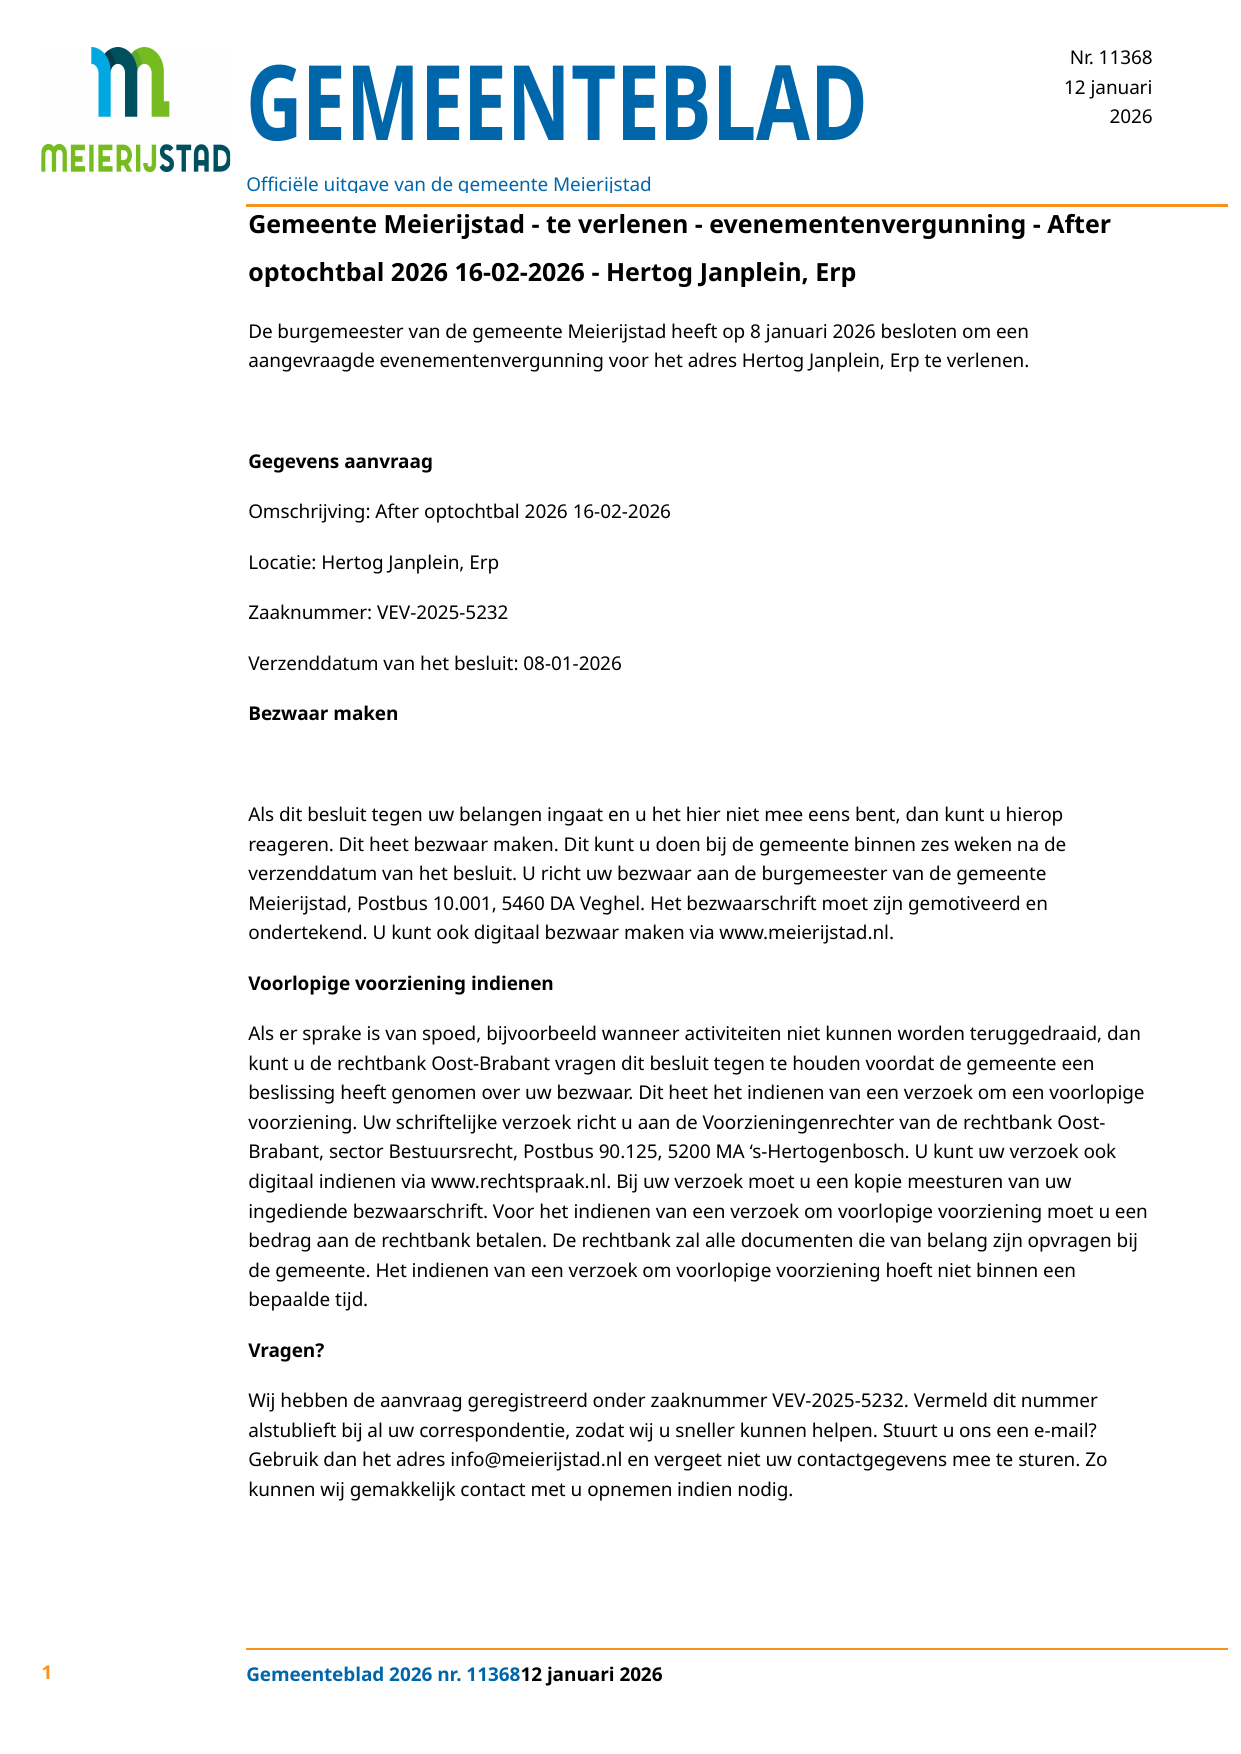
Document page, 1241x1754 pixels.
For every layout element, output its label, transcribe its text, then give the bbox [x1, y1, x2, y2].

text Bezwaar maken [248, 700, 1152, 726]
text Wij hebben de aanvraag geregistreerd onder zaaknummer VEV-2025-5232. Vermeld dit nummer alstublieft bij al uw correspondentie, zodat wij u sneller kunnen helpen. Stuurt u ons een e-mail? Gebruik dan het adres info@meierijstad.nl en vergeet niet uw contactgegevens mee te sturen. Zo kunnen wij gemakkelijk contact met u opnemen indien nodig. [248, 1387, 1152, 1502]
text Vragen? [248, 1337, 1152, 1363]
text Als dit besluit tegen uw belangen ingaat en u het hier niet mee eens bent, dan kunt u hierop reageren. Dit heet bezwaar maken. Dit kunt u doen bij de gemeente binnen zes weken na de verzenddatum van het besluit. U richt uw bezwaar aan de burgemeester van de gemeente Meierijstad, Postbus 10.001, 5460 DA Veghel. Het bezwaarschrift moet zijn gemotiveerd en ondertekend. U kunt ook digitaal bezwaar maken via www.meierijstad.nl. [248, 801, 1152, 945]
picture [41, 47, 231, 172]
text Verzenddatum van het besluit: 08-01-2026 [248, 650, 1152, 676]
text Als er sprake is van spoed, bijvoorbeeld wanneer activiteiten niet kunnen worden teruggedraaid, dan kunt u de rechtbank Oost-Brabant vragen dit besluit tegen te houden voordat de gemeente een beslissing heeft genomen over uw bezwaar. Dit heet het indienen van een verzoek om een voorlopige voorziening. Uw schriftelijke verzoek richt u aan de Voorzieningenrechter van de rechtbank Oost-Brabant, sector Bestuursrecht, Postbus 90.125, 5200 MA ‘s-Hertogenbosch. U kunt uw verzoek ook digitaal indienen via www.rechtspraak.nl. Bij uw verzoek moet u een kopie meesturen van uw ingediende bezwaarschrift. Voor het indienen van een verzoek om voorlopige voorziening moet u een bedrag aan de rechtbank betalen. De rechtbank zal alle documenten die van belang zijn opvragen bij de gemeente. Het indienen van een verzoek om voorlopige voorziening hoeft niet binnen een bepaalde tijd. [248, 1020, 1152, 1312]
text Zaaknummer: VEV-2025-5232 [248, 599, 1152, 625]
text De burgemeester van de gemeente Meierijstad heeft op 8 januari 2026 besloten om een aangevraagde evenementenvergunning voor het adres Hertog Janplein, Erp te verlenen. [248, 318, 1152, 373]
text Omschrijving: After optochtbal 2026 16-02-2026 [248, 499, 1152, 524]
text Voorlopige voorziening indienen [248, 970, 1152, 996]
text Gegevens aanvraag [248, 448, 1152, 474]
text Gemeente Meierijstad - te verlenen - evenementenvergunning - After optochtbal 2026 16-02-2026 - Hertog Janplein, Erp [248, 207, 1152, 288]
text Locatie: Hertog Janplein, Erp [248, 549, 1152, 575]
